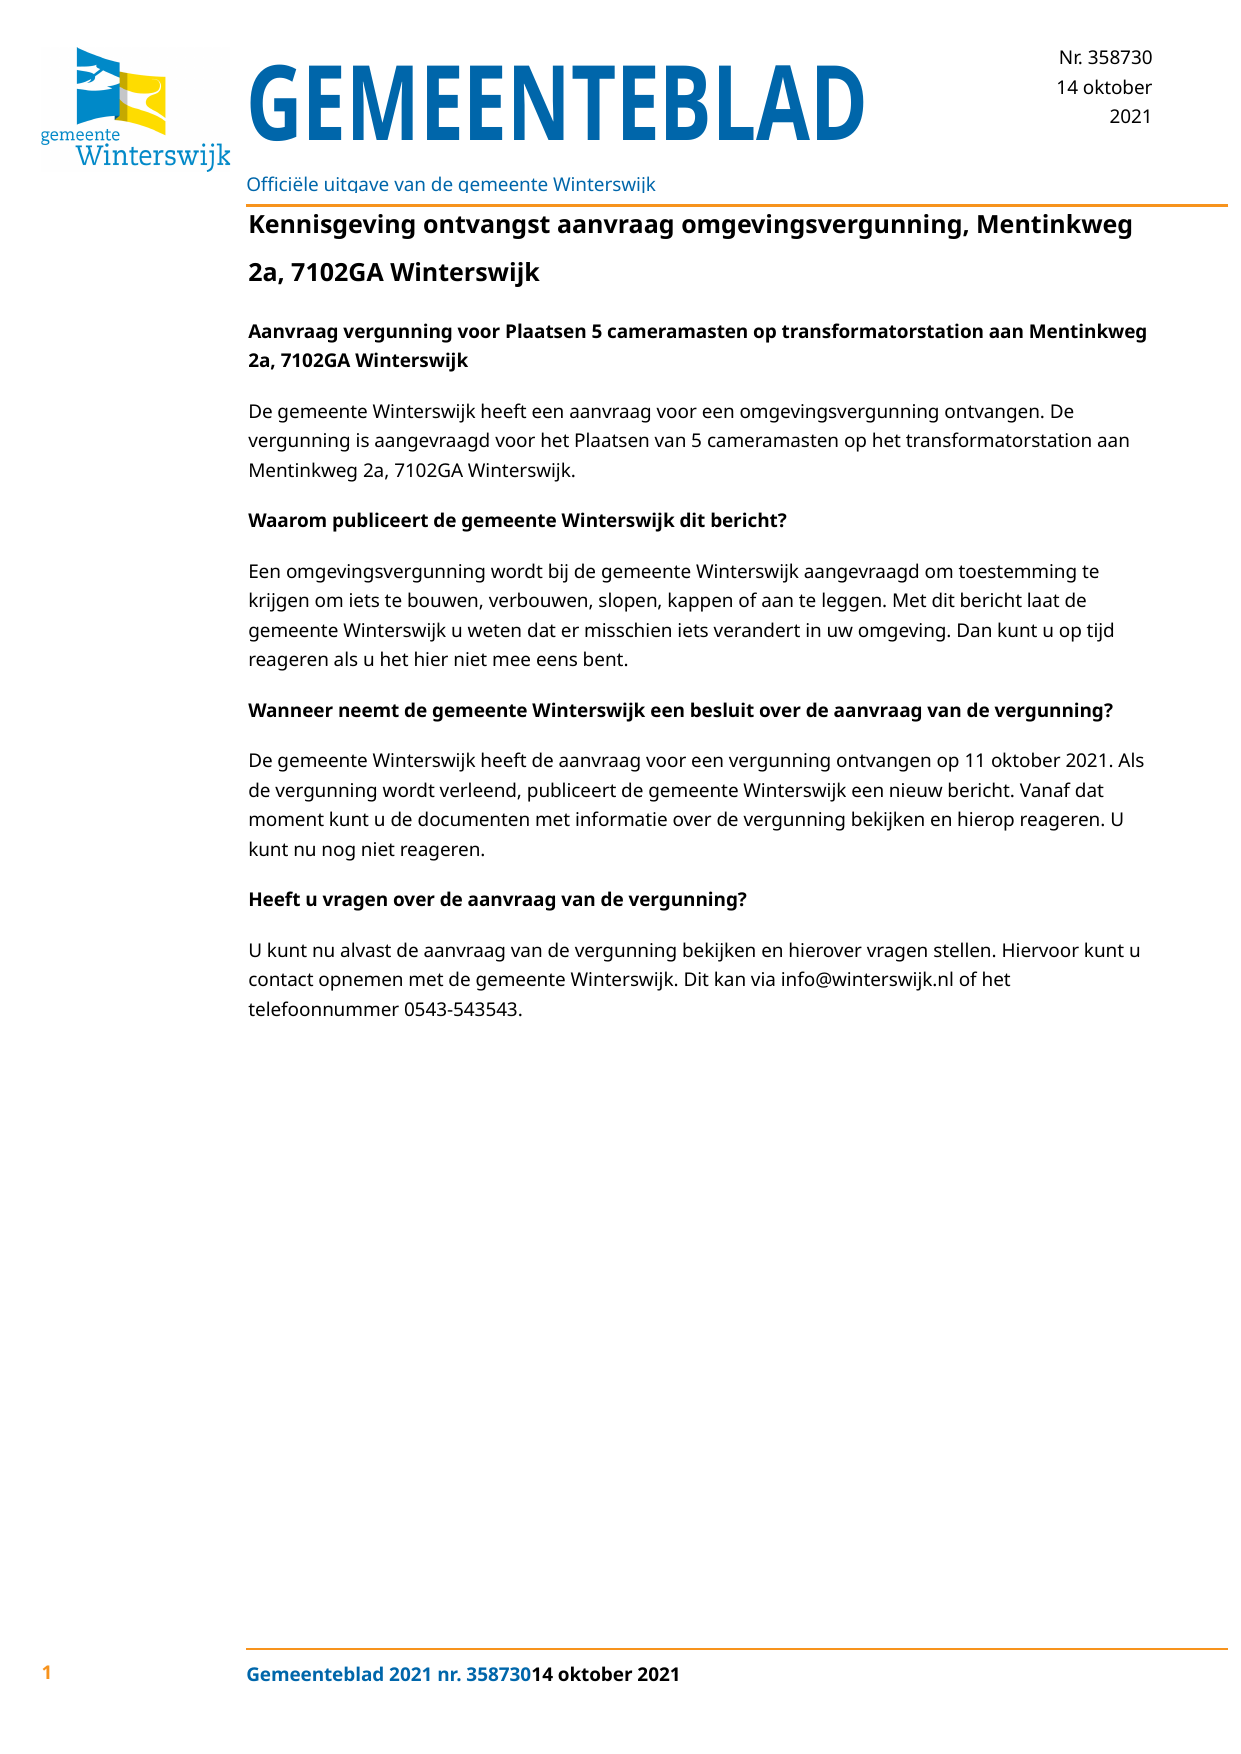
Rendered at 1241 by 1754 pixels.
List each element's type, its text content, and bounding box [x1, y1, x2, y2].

text Een omgevingsvergunning wordt bij de gemeente Winterswijk aangevraagd om toestemming te krijgen om iets te bouwen, verbouwen, slopen, kappen of aan te leggen. Met dit bericht laat de gemeente Winterswijk u weten dat er misschien iets verandert in uw omgeving. Dan kunt u op tijd reageren als u het hier niet mee eens bent. [248, 558, 1152, 672]
text Wanneer neemt de gemeente Winterswijk een besluit over de aanvraag van de vergunning? [248, 697, 1152, 723]
text De gemeente Winterswijk heeft de aanvraag voor een vergunning ontvangen op 11 oktober 2021. Als de vergunning wordt verleend, publiceert de gemeente Winterswijk een nieuw bericht. Vanaf dat moment kunt u de documenten met informatie over de vergunning bekijken en hierop reageren. U kunt nu nog niet reageren. [248, 747, 1152, 862]
picture [41, 47, 231, 172]
text U kunt nu alvast de aanvraag van de vergunning bekijken en hierover vragen stellen. Hiervoor kunt u contact opnemen met de gemeente Winterswijk. Dit kan via info@winterswijk.nl of het telefoonnummer 0543-543543. [248, 937, 1152, 1022]
text Waarom publiceert de gemeente Winterswijk dit bericht? [248, 507, 1152, 533]
picture [225, 153, 231, 162]
text Kennisgeving ontvangst aanvraag omgevingsvergunning, Mentinkweg 2a, 7102GA Winterswijk [248, 207, 1152, 288]
text Aanvraag vergunning voor Plaatsen 5 cameramasten op transformatorstation aan Mentinkweg 2a, 7102GA Winterswijk [248, 318, 1152, 373]
text Heeft u vragen over de aanvraag van de vergunning? [248, 887, 1152, 912]
text De gemeente Winterswijk heeft een aanvraag voor een omgevingsvergunning ontvangen. De vergunning is aangevraagd voor het Plaatsen van 5 cameramasten op het transformatorstation aan Mentinkweg 2a, 7102GA Winterswijk. [248, 398, 1152, 483]
